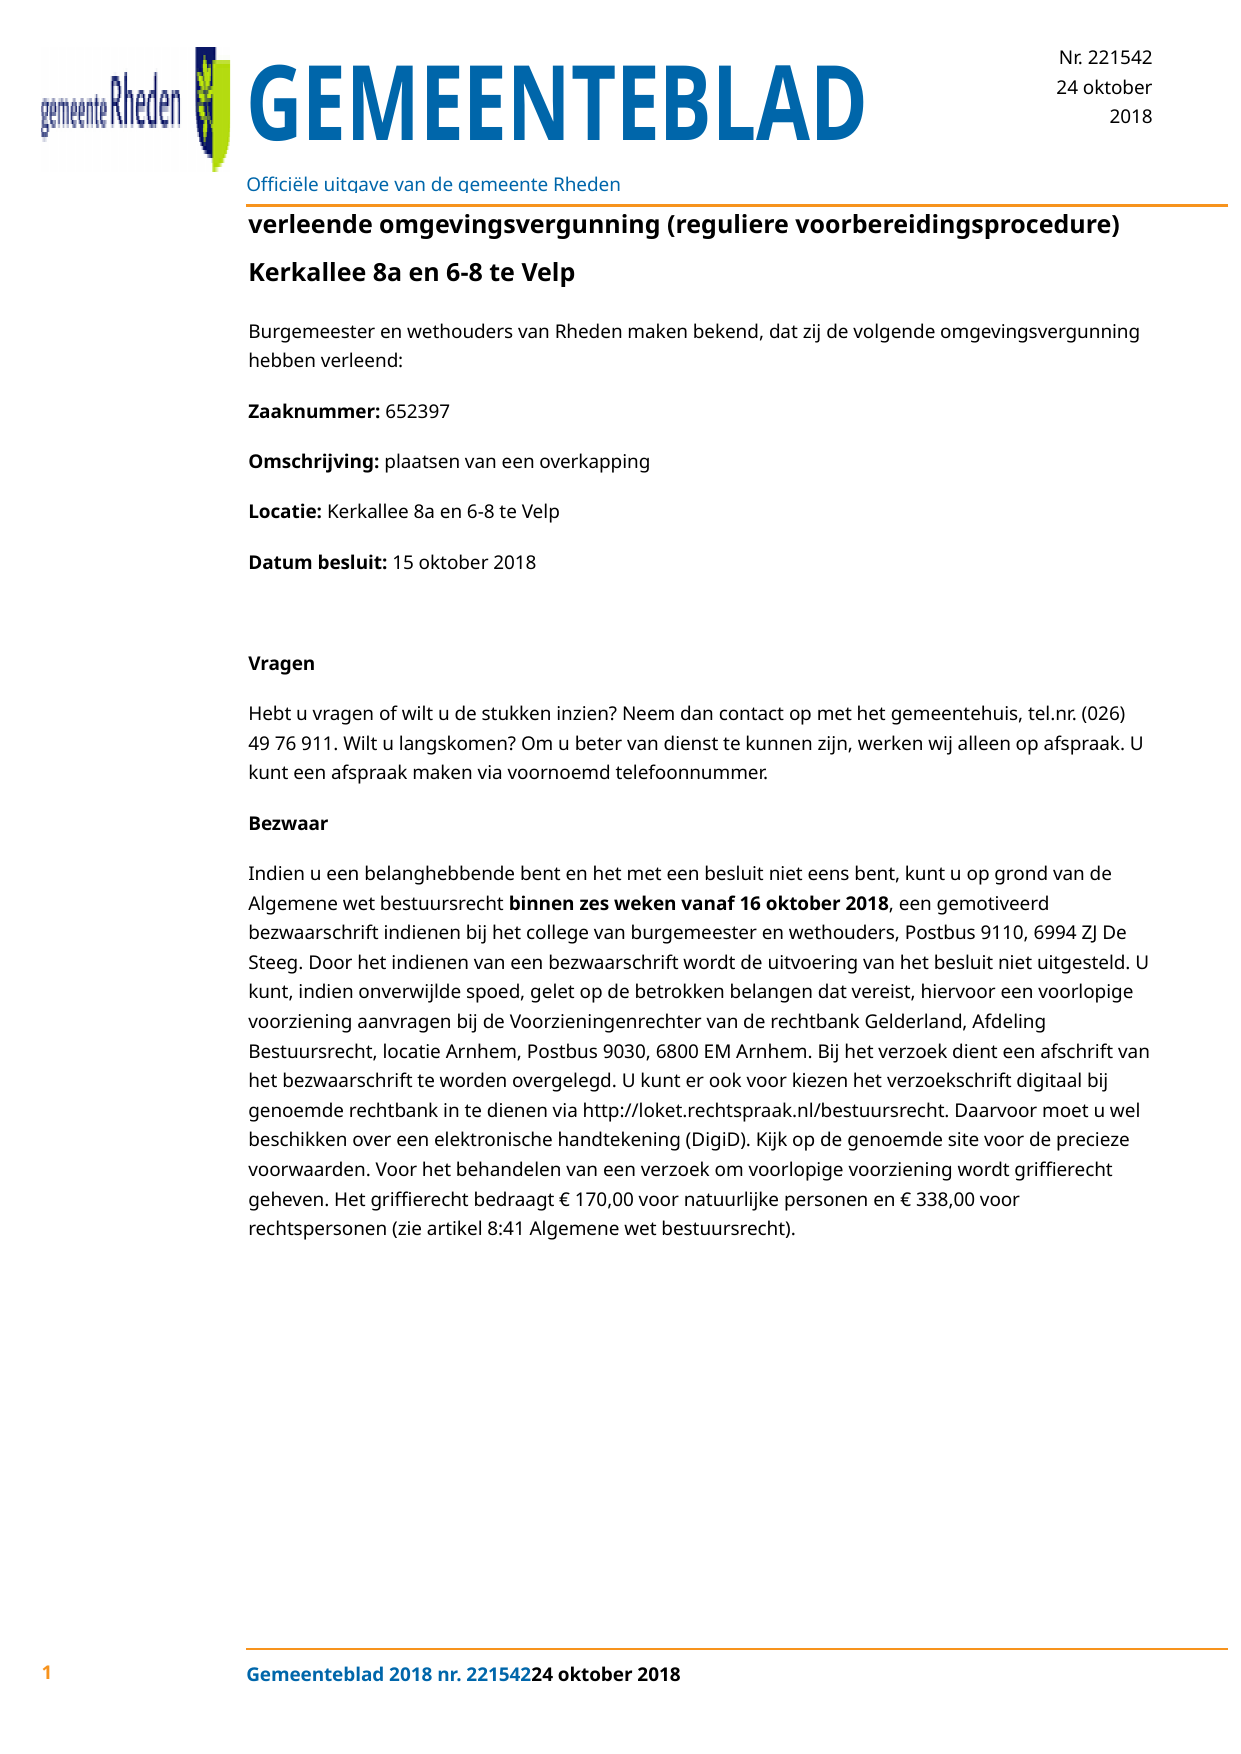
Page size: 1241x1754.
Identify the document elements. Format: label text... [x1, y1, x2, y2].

text Burgemeester en wethouders van Rheden maken bekend, dat zij de volgende omgevingsvergunning hebben verleend: [248, 318, 1152, 373]
text Vragen [248, 650, 1152, 676]
text verleende omgevingsvergunning (reguliere voorbereidingsprocedure) Kerkallee 8a en 6-8 te Velp [248, 207, 1152, 288]
text Omschrijving: plaatsen van een overkapping [248, 448, 1152, 474]
text Bezwaar [248, 810, 1152, 836]
text Zaaknummer: 652397 [248, 398, 1152, 424]
text Datum besluit: 15 oktober 2018 [248, 549, 1152, 575]
text Hebt u vragen of wilt u de stukken inzien? Neem dan contact op met het gemeentehuis, tel.nr. (026) 49 76 911. Wilt u langskomen? Om u beter van dienst te kunnen zijn, werken wij alleen op afspraak. U kunt een afspraak maken via voornoemd telefoonnummer. [248, 700, 1152, 785]
text Indien u een belanghebbende bent en het met een besluit niet eens bent, kunt u op grond van de Algemene wet bestuursrecht binnen zes weken vanaf 16 oktober 2018, een gemotiveerd bezwaarschrift indienen bij het college van burgemeester en wethouders, Postbus 9110, 6994 ZJ De Steeg. Door het indienen van een bezwaarschrift wordt de uitvoering van het besluit niet uitgesteld. U kunt, indien onverwijlde spoed, gelet op de betrokken belangen dat vereist, hiervoor een voorlopige voorziening aanvragen bij de Voorzieningenrechter van de rechtbank Gelderland, Afdeling Bestuursrecht, locatie Arnhem, Postbus 9030, 6800 EM Arnhem. Bij het verzoek dient een afschrift van het bezwaarschrift te worden overgelegd. U kunt er ook voor kiezen het verzoekschrift digitaal bij genoemde rechtbank in te dienen via http://loket.rechtspraak.nl/bestuursrecht. Daarvoor moet u wel beschikken over een elektronische handtekening (DigiD). Kijk op de genoemde site voor de precieze voorwaarden. Voor het behandelen van een verzoek om voorlopige voorziening wordt griffierecht geheven. Het griffierecht bedraagt € 170,00 voor natuurlijke personen en € 338,00 voor rechtspersonen (zie artikel 8:41 Algemene wet bestuursrecht). [248, 860, 1152, 1241]
text Locatie: Kerkallee 8a en 6-8 te Velp [248, 499, 1152, 524]
picture [41, 47, 231, 172]
